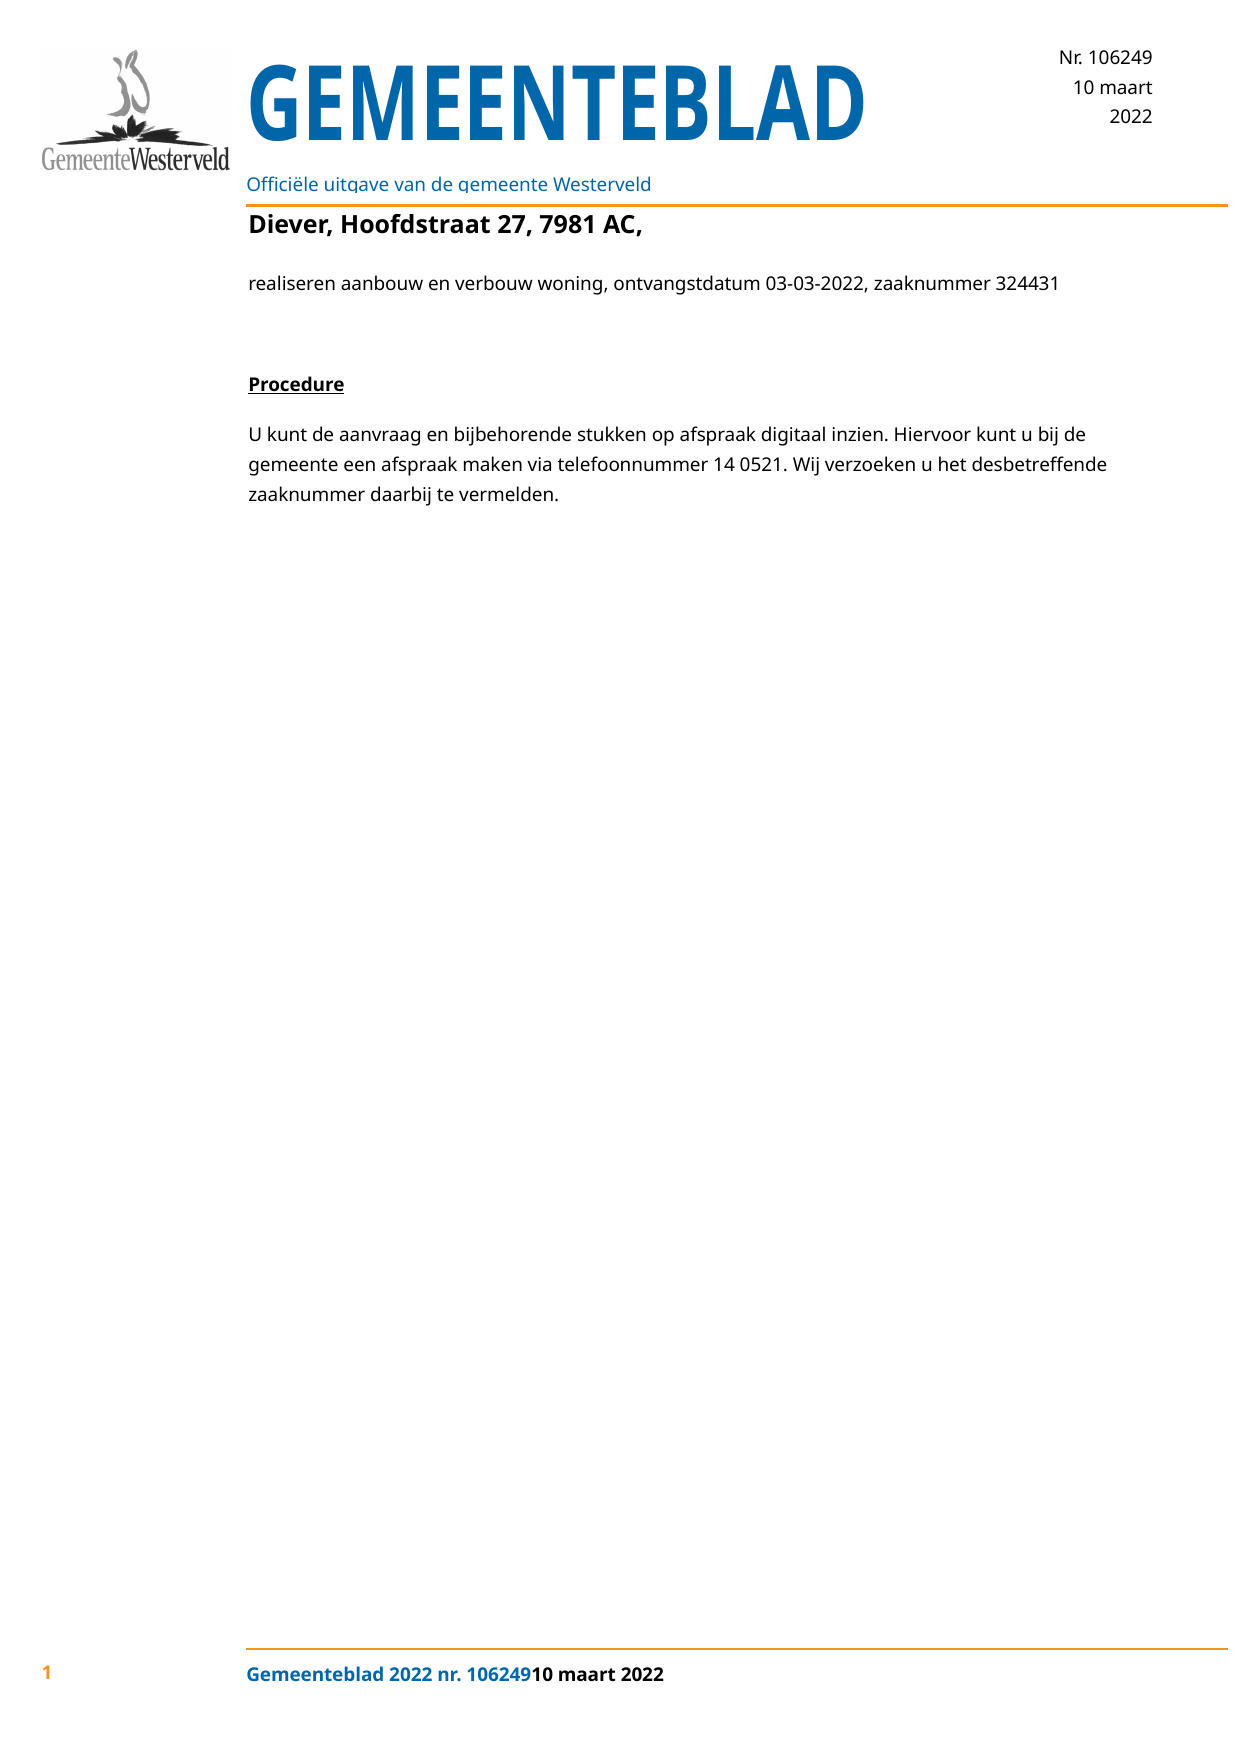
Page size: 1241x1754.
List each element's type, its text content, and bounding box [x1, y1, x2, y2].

text realiseren aanbouw en verbouw woning, ontvangstdatum 03-03-2022, zaaknummer 324431 [248, 270, 1152, 296]
text Procedure [248, 371, 1152, 397]
text Diever, Hoofdstraat 27, 7981 AC, [248, 207, 1152, 241]
text U kunt de aanvraag en bijbehorende stukken op afspraak digitaal inzien. Hiervoor kunt u bij de gemeente een afspraak maken via telefoonnummer 14 0521. Wij verzoeken u het desbetreffende zaaknummer daarbij te vermelden. [248, 422, 1152, 506]
picture [41, 47, 231, 172]
